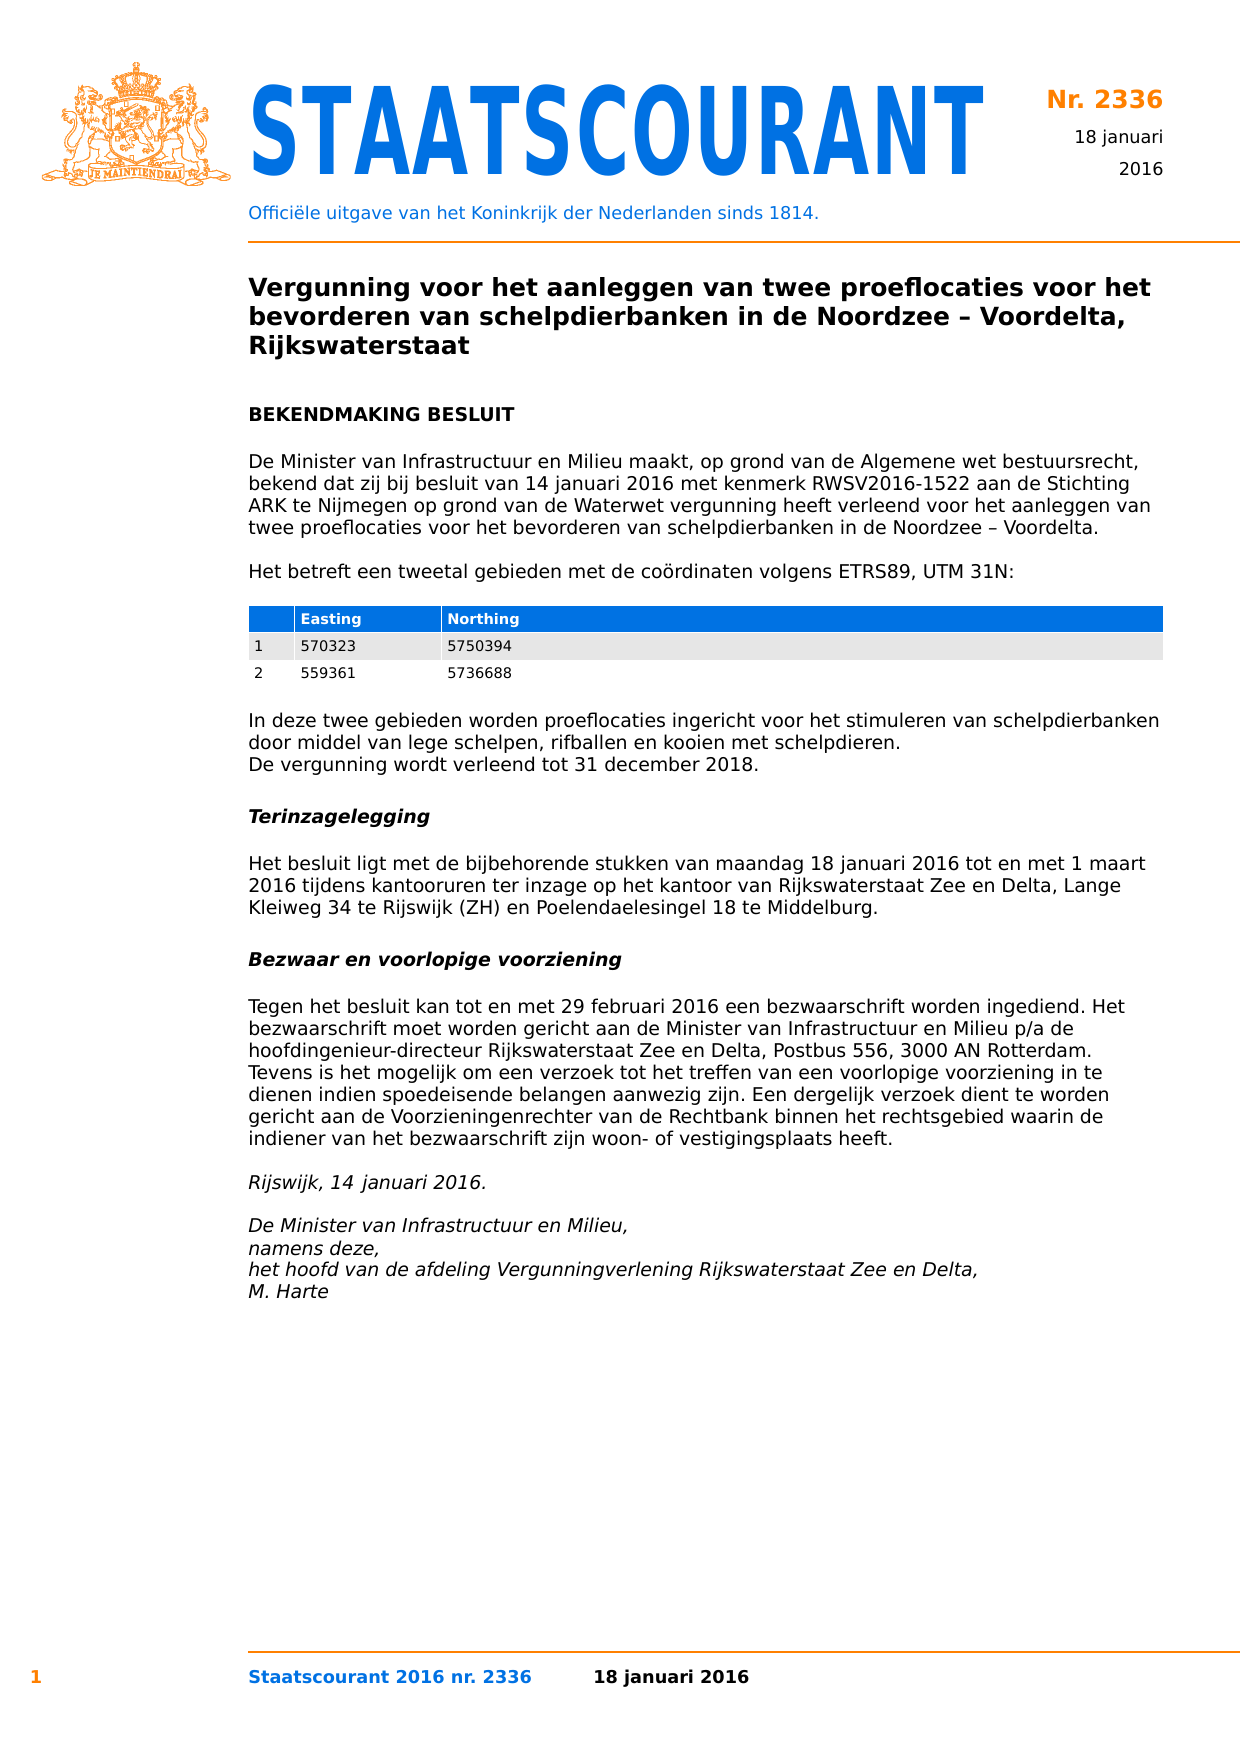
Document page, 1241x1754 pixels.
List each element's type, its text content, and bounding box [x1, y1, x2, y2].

text De Minister van Infrastructuur en Milieu, namens deze, het hoofd van de afdeling Vergunningverlening Rijkswaterstaat Zee en Delta, M. Harte [248, 1215, 1163, 1303]
table_header [249, 606, 294, 632]
table_cell 2016 [998, 153, 1240, 203]
table_header STAATSCOURANT [248, 62, 998, 203]
subtitle Terinzagelegging [248, 806, 1163, 828]
text Het besluit ligt met de bijbehorende stukken van maandag 18 januari 2016 tot en met 1 maart 2016 tijdens kantooruren ter inzage op het kantoor van Rijkswaterstaat Zee en Delta, Lange Kleiweg 34 te Rijswijk (ZH) en Poelendaelesingel 18 te Middelburg. [248, 853, 1163, 919]
text Het betreft een tweetal gebieden met de coördinaten volgens ETRS89, UTM 31N: [248, 561, 1163, 583]
table_cell 5736688 [442, 661, 1163, 687]
subtitle BEKENDMAKING BESLUIT [248, 404, 1163, 426]
table_cell 18 januari [998, 121, 1240, 153]
table_header [25, 62, 248, 241]
picture [41, 62, 231, 186]
text In deze twee gebieden worden proeflocaties ingericht voor het stimuleren van schelpdierbanken door middel van lege schelpen, rifballen en kooien met schelpdieren. [248, 710, 1163, 754]
text Tegen het besluit kan tot en met 29 februari 2016 een bezwaarschrift worden ingediend. Het bezwaarschrift moet worden gericht aan de Minister van Infrastructuur en Milieu p/a de hoofdingenieur-directeur Rijkswaterstaat Zee en Delta, Postbus 556, 3000 AN Rotterdam. [248, 996, 1163, 1062]
table_cell 2 [249, 661, 294, 687]
table_header Nr. 2336 [998, 62, 1240, 121]
text Rijswijk, 14 januari 2016. [248, 1172, 1163, 1193]
text De vergunning wordt verleend tot 31 december 2018. [248, 754, 1163, 776]
table_header Northing [442, 606, 1163, 632]
table_cell 559361 [295, 661, 441, 687]
text De Minister van Infrastructuur en Milieu maakt, op grond van de Algemene wet bestuursrecht, bekend dat zij bij besluit van 14 januari 2016 met kenmerk RWSV2016-1522 aan de Stichting ARK te Nijmegen op grond van de Waterwet vergunning heeft verleend voor het aanleggen van twee proeflocaties voor het bevorderen van schelpdierbanken in de Noordzee – Voordelta. [248, 451, 1163, 539]
table_cell 570323 [295, 633, 441, 660]
table_header Easting [295, 606, 441, 632]
table_cell Officiële uitgave van het Koninkrijk der Nederlanden sinds 1814. [248, 203, 1240, 241]
text Tevens is het mogelijk om een verzoek tot het treffen van een voorlopige voorziening in te dienen indien spoedeisende belangen aanwezig zijn. Een dergelijk verzoek dient te worden gericht aan de Voorzieningenrechter van de Rechtbank binnen het rechtsgebied waarin de indiener van het bezwaarschrift zijn woon- of vestigingsplaats heeft. [248, 1062, 1163, 1150]
subtitle Vergunning voor het aanleggen van twee proeflocaties voor het bevorderen van schelpdierbanken in de Noordzee – Voordelta, Rijkswaterstaat [248, 273, 1163, 361]
table_cell 1 [249, 633, 294, 660]
table_cell 5750394 [442, 633, 1163, 660]
subtitle Bezwaar en voorlopige voorziening [248, 949, 1163, 971]
